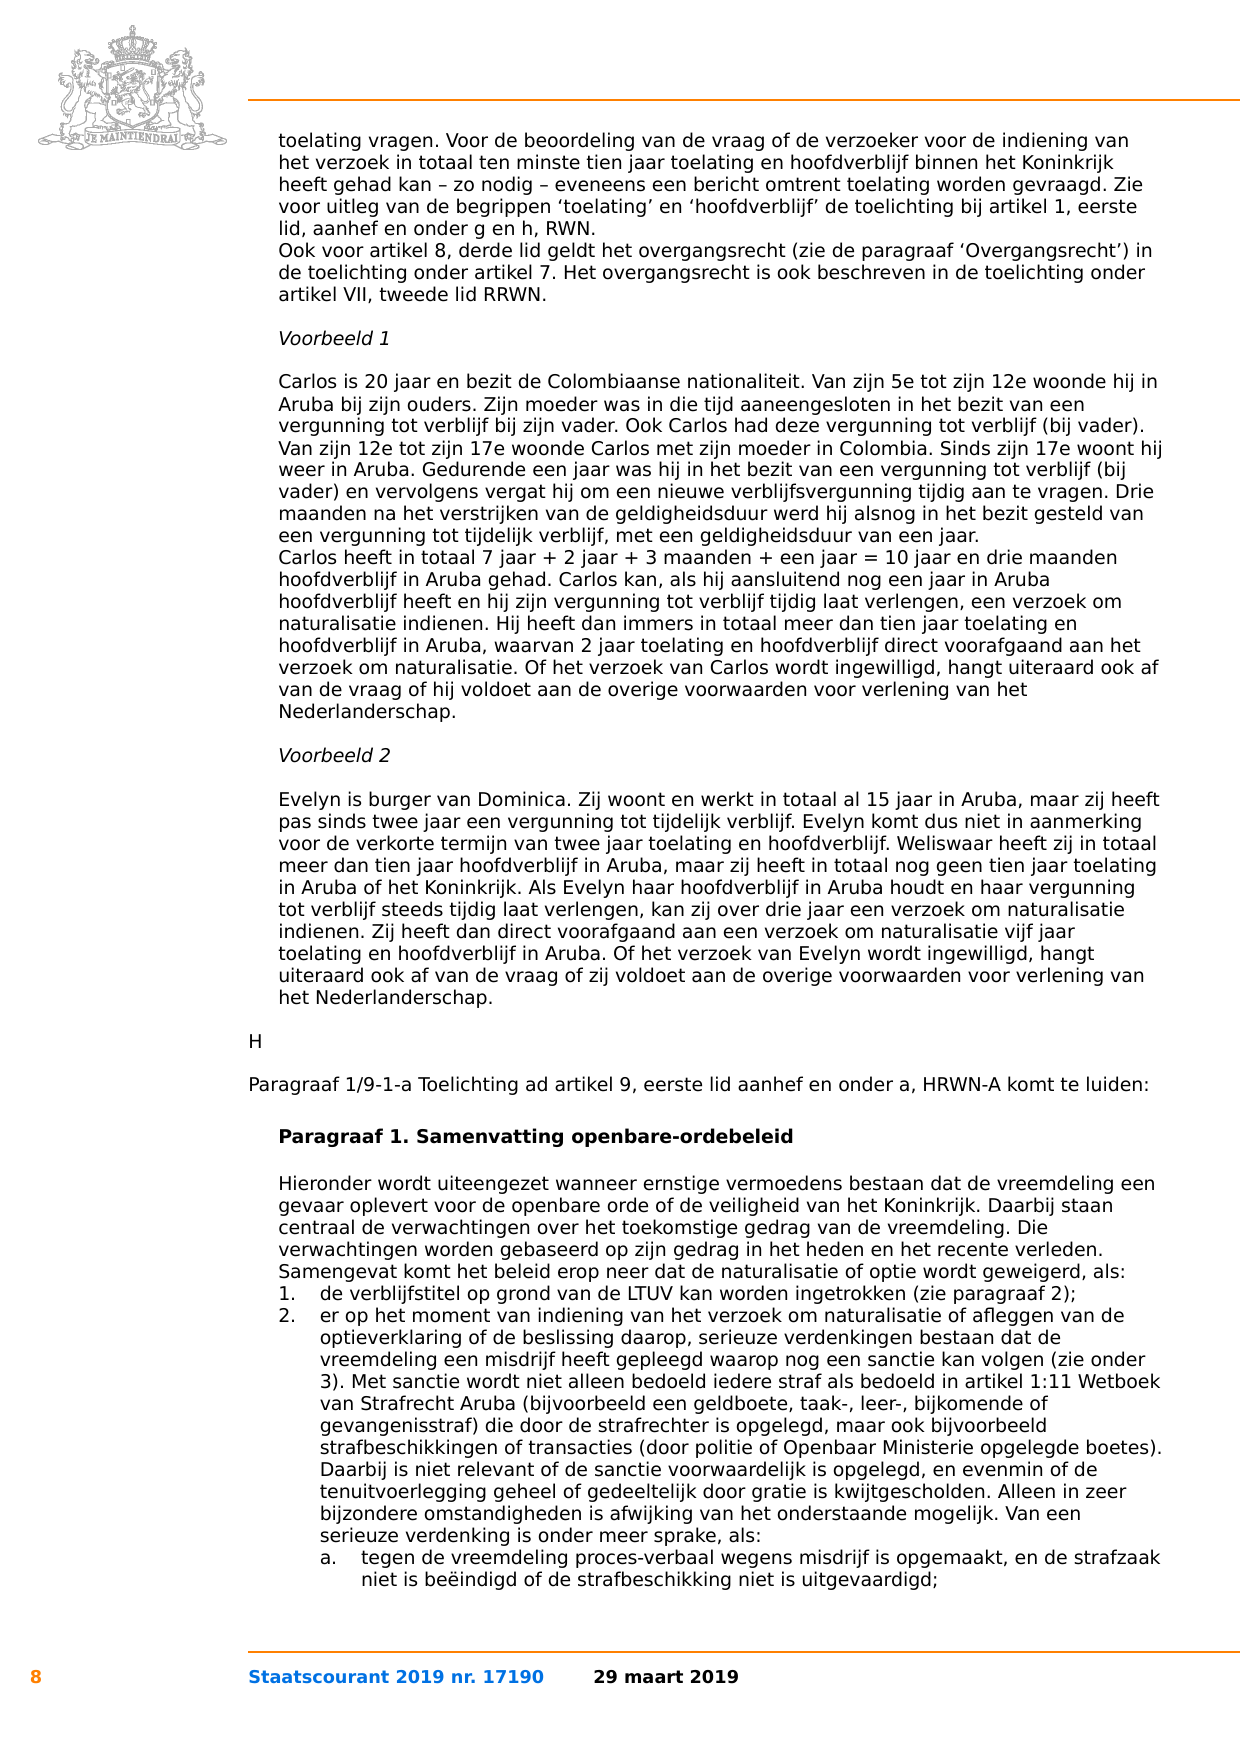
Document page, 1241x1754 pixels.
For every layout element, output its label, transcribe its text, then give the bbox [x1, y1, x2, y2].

subtitle Paragraaf 1. Samenvatting openbare-ordebeleid [278, 1126, 1163, 1148]
text Evelyn is burger van Dominica. Zij woont en werkt in totaal al 15 jaar in Aruba, maar zij heeft pas sinds twee jaar een vergunning tot tijdelijk verblijf. Evelyn komt dus niet in aanmerking voor de verkorte termijn van twee jaar toelating en hoofdverblijf. Weliswaar heeft zij in totaal meer dan tien jaar hoofdverblijf in Aruba, maar zij heeft in totaal nog geen tien jaar toelating in Aruba of het Koninkrijk. Als Evelyn haar hoofdverblijf in Aruba houdt en haar vergunning tot verblijf steeds tijdig laat verlengen, kan zij over drie jaar een verzoek om naturalisatie indienen. Zij heeft dan direct voorafgaand aan een verzoek om naturalisatie vijf jaar toelating en hoofdverblijf in Aruba. Of het verzoek van Evelyn wordt ingewilligd, hangt uiteraard ook af van de vraag of zij voldoet aan de overige voorwaarden voor verlening van het Nederlanderschap. [278, 789, 1163, 1009]
picture [38, 25, 227, 150]
text Van zijn 12e tot zijn 17e woonde Carlos met zijn moeder in Colombia. Sinds zijn 17e woont hij weer in Aruba. Gedurende een jaar was hij in het bezit van een vergunning tot verblijf (bij vader) en vervolgens vergat hij om een nieuwe verblijfsvergunning tijdig aan te vragen. Drie maanden na het verstrijken van de geldigheidsduur werd hij alsnog in het bezit gesteld van een vergunning tot tijdelijk verblijf, met een geldigheidsduur van een jaar. [278, 437, 1163, 547]
text a. tegen de vreemdeling proces-verbaal wegens misdrijf is opgemaakt, en de strafzaak niet is beëindigd of de strafbeschikking niet is uitgevaardigd; [319, 1547, 1163, 1591]
text Ook voor artikel 8, derde lid geldt het overgangsrecht (zie de paragraaf ‘Overgangsrecht’) in de toelichting onder artikel 7. Het overgangsrecht is ook beschreven in de toelichting onder artikel VII, tweede lid RRWN. [278, 240, 1163, 306]
text toelating vragen. Voor de beoordeling van de vraag of de verzoeker voor de indiening van het verzoek in totaal ten minste tien jaar toelating en hoofdverblijf binnen het Koninkrijk heeft gehad kan – zo nodig – eveneens een bericht omtrent toelating worden gevraagd. Zie voor uitleg van de begrippen ‘toelating’ en ‘hoofdverblijf’ de toelichting bij artikel 1, eerste lid, aanhef en onder g en h, RWN. [278, 130, 1163, 240]
subtitle Voorbeeld 1 [278, 328, 1163, 349]
text Carlos heeft in totaal 7 jaar + 2 jaar + 3 maanden + een jaar = 10 jaar en drie maanden hoofdverblijf in Aruba gehad. Carlos kan, als hij aansluitend nog een jaar in Aruba hoofdverblijf heeft en hij zijn vergunning tot verblijf tijdig laat verlengen, een verzoek om naturalisatie indienen. Hij heeft dan immers in totaal meer dan tien jaar toelating en hoofdverblijf in Aruba, waarvan 2 jaar toelating en hoofdverblijf direct voorafgaand aan het verzoek om naturalisatie. Of het verzoek van Carlos wordt ingewilligd, hangt uiteraard ook af van de vraag of hij voldoet aan de overige voorwaarden voor verlening van het Nederlanderschap. [278, 547, 1163, 723]
subtitle Voorbeeld 2 [278, 745, 1163, 767]
text 2. er op het moment van indiening van het verzoek om naturalisatie of afleggen van de optieverklaring of de beslissing daarop, serieuze verdenkingen bestaan dat de vreemdeling een misdrijf heeft gepleegd waarop nog een sanctie kan volgen (zie onder 3). Met sanctie wordt niet alleen bedoeld iedere straf als bedoeld in artikel 1:11 Wetboek van Strafrecht Aruba (bijvoorbeeld een geldboete, taak-, leer-, bijkomende of gevangenisstraf) die door de strafrechter is opgelegd, maar ook bijvoorbeeld strafbeschikkingen of transacties (door politie of Openbaar Ministerie opgelegde boetes). Daarbij is niet relevant of de sanctie voorwaardelijk is opgelegd, en evenmin of de tenuitvoerlegging geheel of gedeeltelijk door gratie is kwijtgescholden. Alleen in zeer bijzondere omstandigheden is afwijking van het onderstaande mogelijk. Van een serieuze verdenking is onder meer sprake, als: [278, 1305, 1163, 1547]
text Hieronder wordt uiteengezet wanneer ernstige vermoedens bestaan dat de vreemdeling een gevaar oplevert voor de openbare orde of de veiligheid van het Koninkrijk. Daarbij staan centraal de verwachtingen over het toekomstige gedrag van de vreemdeling. Die verwachtingen worden gebaseerd op zijn gedrag in het heden en het recente verleden. Samengevat komt het beleid erop neer dat de naturalisatie of optie wordt geweigerd, als: [278, 1173, 1163, 1283]
text 1. de verblijfstitel op grond van de LTUV kan worden ingetrokken (zie paragraaf 2); [278, 1283, 1163, 1305]
text H [248, 1031, 1163, 1052]
text Carlos is 20 jaar en bezit de Colombiaanse nationaliteit. Van zijn 5e tot zijn 12e woonde hij in Aruba bij zijn ouders. Zijn moeder was in die tijd aaneengesloten in het bezit van een vergunning tot verblijf bij zijn vader. Ook Carlos had deze vergunning tot verblijf (bij vader). [278, 371, 1163, 437]
text Paragraaf 1/9-1-a Toelichting ad artikel 9, eerste lid aanhef en onder a, HRWN-A komt te luiden: [248, 1074, 1163, 1096]
